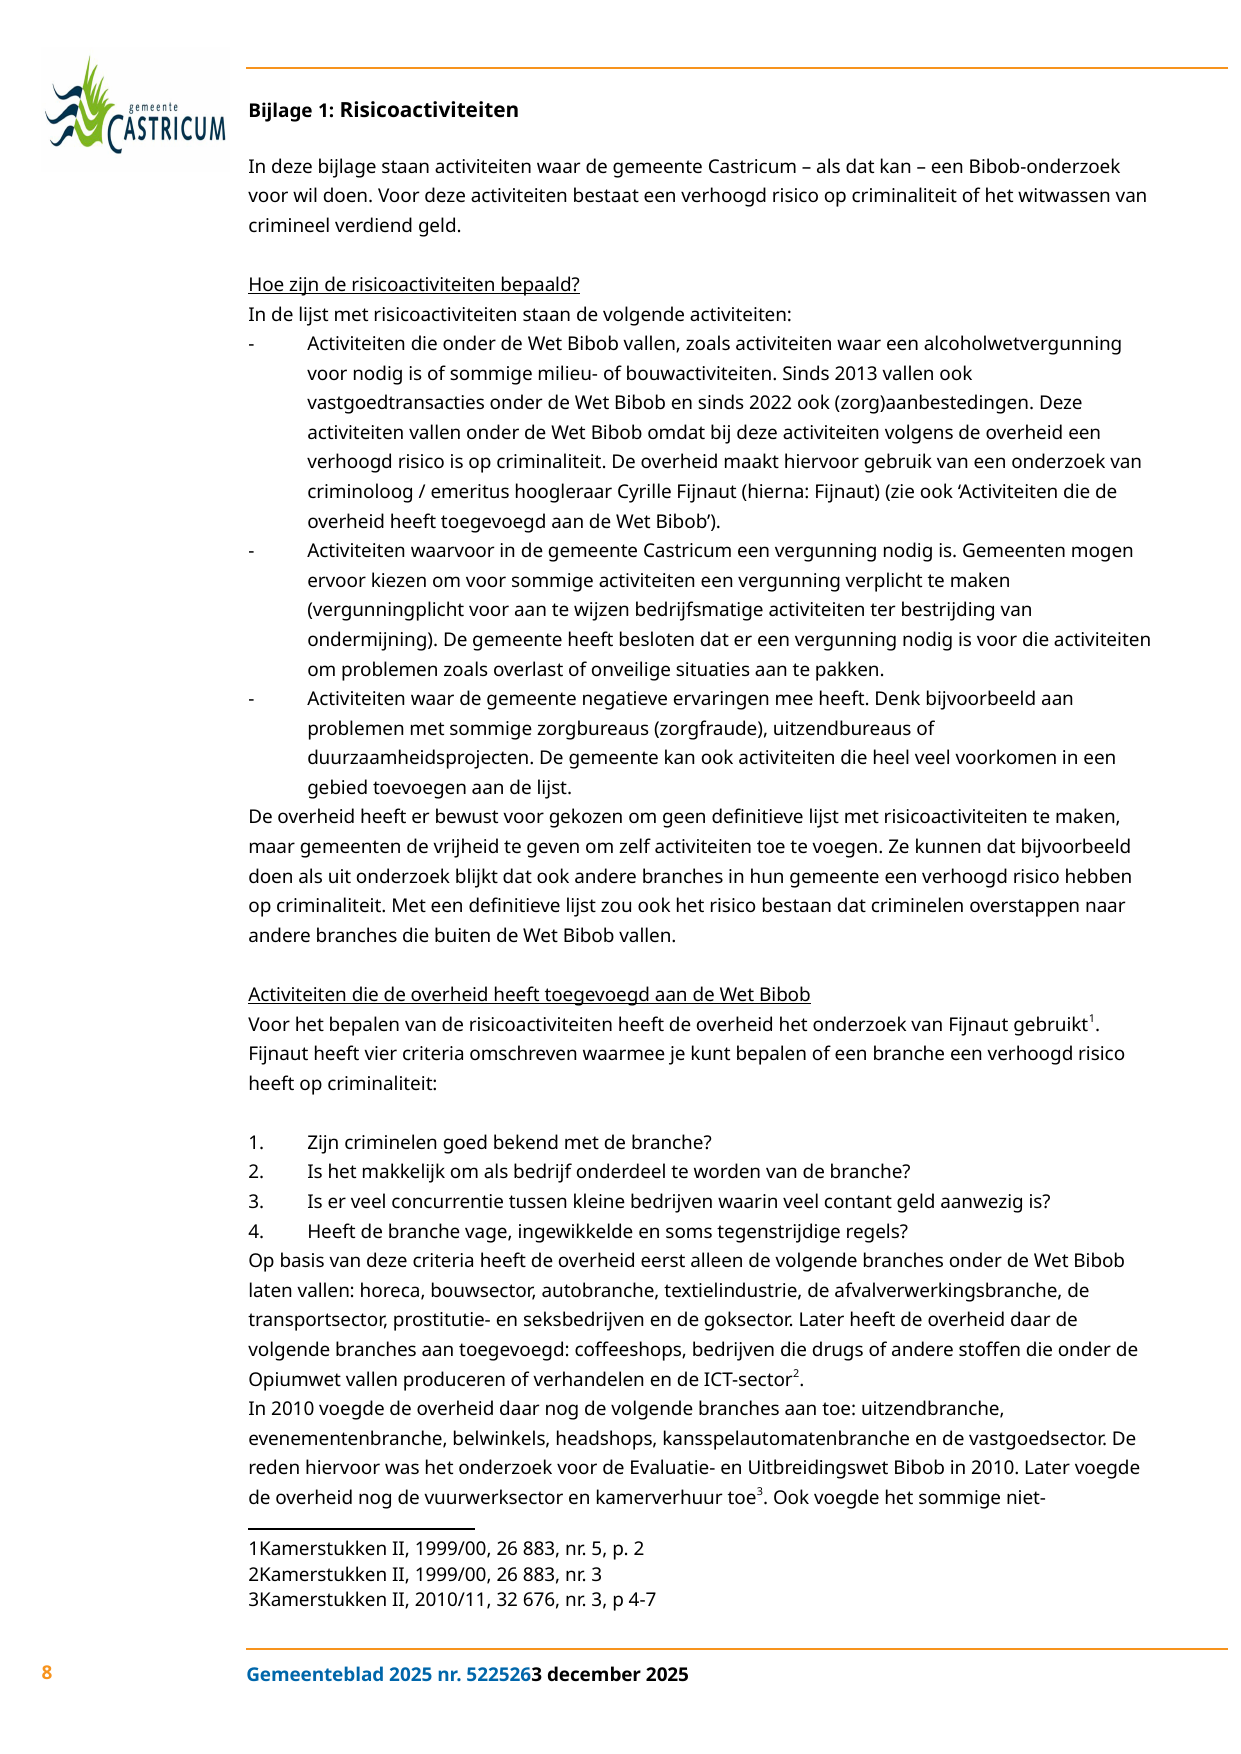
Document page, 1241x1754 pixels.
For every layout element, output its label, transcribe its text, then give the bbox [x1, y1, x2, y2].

list Heeft de branche vage, ingewikkelde en soms tegenstrijdige regels? [248, 1218, 1152, 1244]
list Activiteiten waar de gemeente negatieve ervaringen mee heeft. Denk bijvoorbeeld aan problemen met sommige zorgbureaus (zorgfraude), uitzendbureaus of duurzaamheidsprojecten. De gemeente kan ook activiteiten die heel veel voorkomen in een gebied toevoegen aan de lijst. [248, 685, 1152, 800]
text Bijlage 1: Risicoactiviteiten [248, 95, 1152, 123]
text In de lijst met risicoactiviteiten staan de volgende activiteiten: [248, 301, 1152, 327]
list Zijn criminelen goed bekend met de branche? [248, 1129, 1152, 1155]
list Activiteiten waarvoor in de gemeente Castricum een vergunning nodig is. Gemeenten mogen ervoor kiezen om voor sommige activiteiten een vergunning verplicht te maken (vergunningplicht voor aan te wijzen bedrijfsmatige activiteiten ter bestrijding van ondermijning). De gemeente heeft besloten dat er een vergunning nodig is voor die activiteiten om problemen zoals overlast of onveilige situaties aan te pakken. [248, 537, 1152, 682]
text In 2010 voegde de overheid daar nog de volgende branches aan toe: uitzendbranche, evenementenbranche, belwinkels, headshops, kansspelautomatenbranche en de vastgoedsector. De reden hiervoor was het onderzoek voor de Evaluatie- en Uitbreidingswet Bibob in 2010. Later voegde de overheid nog de vuurwerksector en kamerverhuur toe. Ook voegde het sommige niet- [248, 1395, 1152, 1510]
text Kamerstukken II, 1999/00, 26 883, nr. 5, p. 2 [248, 1535, 1152, 1561]
text Voor het bepalen van de risicoactiviteiten heeft de overheid het onderzoek van Fijnaut gebruikt. Fijnaut heeft vier criteria omschreven waarmee je kunt bepalen of een branche een verhoogd risico heeft op criminaliteit: [248, 1011, 1152, 1096]
text Kamerstukken II, 1999/00, 26 883, nr. 3 [248, 1561, 1152, 1586]
list Is er veel concurrentie tussen kleine bedrijven waarin veel contant geld aanwezig is? [248, 1188, 1152, 1214]
text Activiteiten die de overheid heeft toegevoegd aan de Wet Bibob [248, 981, 1152, 1007]
list Is het makkelijk om als bedrijf onderdeel te worden van de branche? [248, 1159, 1152, 1184]
text Op basis van deze criteria heeft de overheid eerst alleen de volgende branches onder de Wet Bibob laten vallen: horeca, bouwsector, autobranche, textielindustrie, de afvalverwerkingsbranche, de transportsector, prostitutie- en seksbedrijven en de goksector. Later heeft de overheid daar de volgende branches aan toegevoegd: coffeeshops, bedrijven die drugs of andere stoffen die onder de Opiumwet vallen produceren of verhandelen en de ICT-sector. [248, 1247, 1152, 1392]
text Hoe zijn de risicoactiviteiten bepaald? [248, 271, 1152, 297]
text Kamerstukken II, 2010/11, 32 676, nr. 3, p 4-7 [248, 1586, 1152, 1612]
text In deze bijlage staan activiteiten waar de gemeente Castricum – als dat kan – een Bibob-onderzoek voor wil doen. Voor deze activiteiten bestaat een verhoogd risico op criminaliteit of het witwassen van crimineel verdiend geld. [248, 153, 1152, 238]
picture [41, 47, 231, 172]
list Activiteiten die onder de Wet Bibob vallen, zoals activiteiten waar een alcoholwetvergunning voor nodig is of sommige milieu- of bouwactiviteiten. Sinds 2013 vallen ook vastgoedtransacties onder de Wet Bibob en sinds 2022 ook (zorg)aanbestedingen. Deze activiteiten vallen onder de Wet Bibob omdat bij deze activiteiten volgens de overheid een verhoogd risico is op criminaliteit. De overheid maakt hiervoor gebruik van een onderzoek van criminoloog / emeritus hoogleraar Cyrille Fijnaut (hierna: Fijnaut) (zie ook ‘Activiteiten die de overheid heeft toegevoegd aan de Wet Bibob’). [248, 330, 1152, 534]
text De overheid heeft er bewust voor gekozen om geen definitieve lijst met risicoactiviteiten te maken, maar gemeenten de vrijheid te geven om zelf activiteiten toe te voegen. Ze kunnen dat bijvoorbeeld doen als uit onderzoek blijkt dat ook andere branches in hun gemeente een verhoogd risico hebben op criminaliteit. Met een definitieve lijst zou ook het risico bestaan dat criminelen overstappen naar andere branches die buiten de Wet Bibob vallen. [248, 804, 1152, 948]
